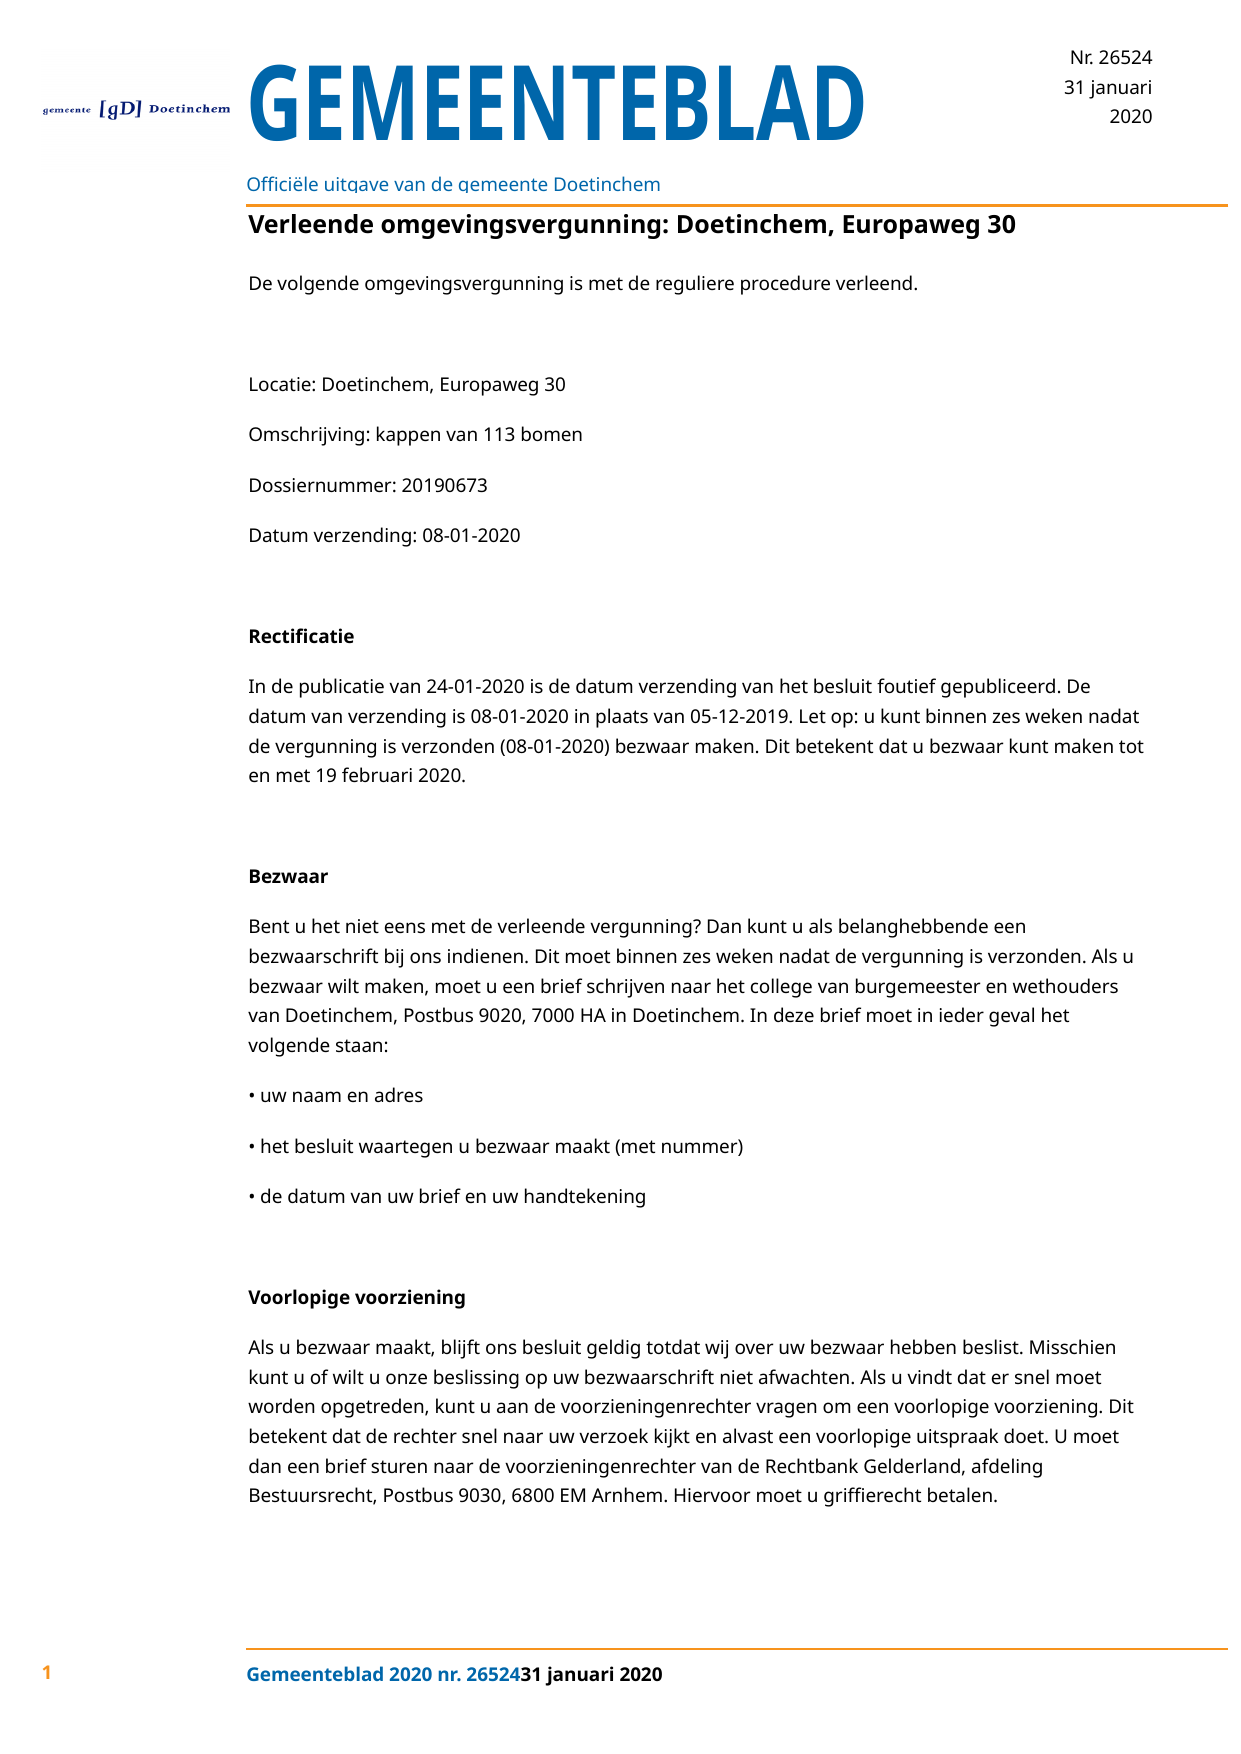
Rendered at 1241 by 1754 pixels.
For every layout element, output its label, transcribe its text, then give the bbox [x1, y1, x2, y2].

text • het besluit waartegen u bezwaar maakt (met nummer) [248, 1133, 1152, 1158]
text Als u bezwaar maakt, blijft ons besluit geldig totdat wij over uw bezwaar hebben beslist. Misschien kunt u of wilt u onze beslissing op uw bezwaarschrift niet afwachten. Als u vindt dat er snel moet worden opgetreden, kunt u aan de voorzieningenrechter vragen om een voorlopige voorziening. Dit betekent dat de rechter snel naar uw verzoek kijkt en alvast een voorlopige uitspraak doet. U moet dan een brief sturen naar de voorzieningenrechter van de Rechtbank Gelderland, afdeling Bestuursrecht, Postbus 9030, 6800 EM Arnhem. Hiervoor moet u griffierecht betalen. [248, 1334, 1152, 1508]
text Dossiernummer: 20190673 [248, 472, 1152, 498]
text In de publicatie van 24-01-2020 is de datum verzending van het besluit foutief gepubliceerd. De datum van verzending is 08-01-2020 in plaats van 05-12-2019. Let op: u kunt binnen zes weken nadat de vergunning is verzonden (08-01-2020) bezwaar maken. Dit betekent dat u bezwaar kunt maken tot en met 19 februari 2020. [248, 674, 1152, 788]
text Datum verzending: 08-01-2020 [248, 522, 1152, 548]
text • de datum van uw brief en uw handtekening [248, 1183, 1152, 1209]
text De volgende omgevingsvergunning is met de reguliere procedure verleend. [248, 270, 1152, 296]
text Locatie: Doetinchem, Europaweg 30 [248, 371, 1152, 397]
picture [41, 47, 231, 172]
text Verleende omgevingsvergunning: Doetinchem, Europaweg 30 [248, 207, 1152, 241]
text Omschrijving: kappen van 113 bomen [248, 422, 1152, 447]
text • uw naam en adres [248, 1082, 1152, 1108]
text Voorlopige voorziening [248, 1284, 1152, 1310]
text Bent u het niet eens met de verleende vergunning? Dan kunt u als belanghebbende een bezwaarschrift bij ons indienen. Dit moet binnen zes weken nadat de vergunning is verzonden. Als u bezwaar wilt maken, moet u een brief schrijven naar het college van burgemeester en wethouders van Doetinchem, Postbus 9020, 7000 HA in Doetinchem. In deze brief moet in ieder geval het volgende staan: [248, 914, 1152, 1058]
text Rectificatie [248, 623, 1152, 649]
text Bezwaar [248, 863, 1152, 889]
